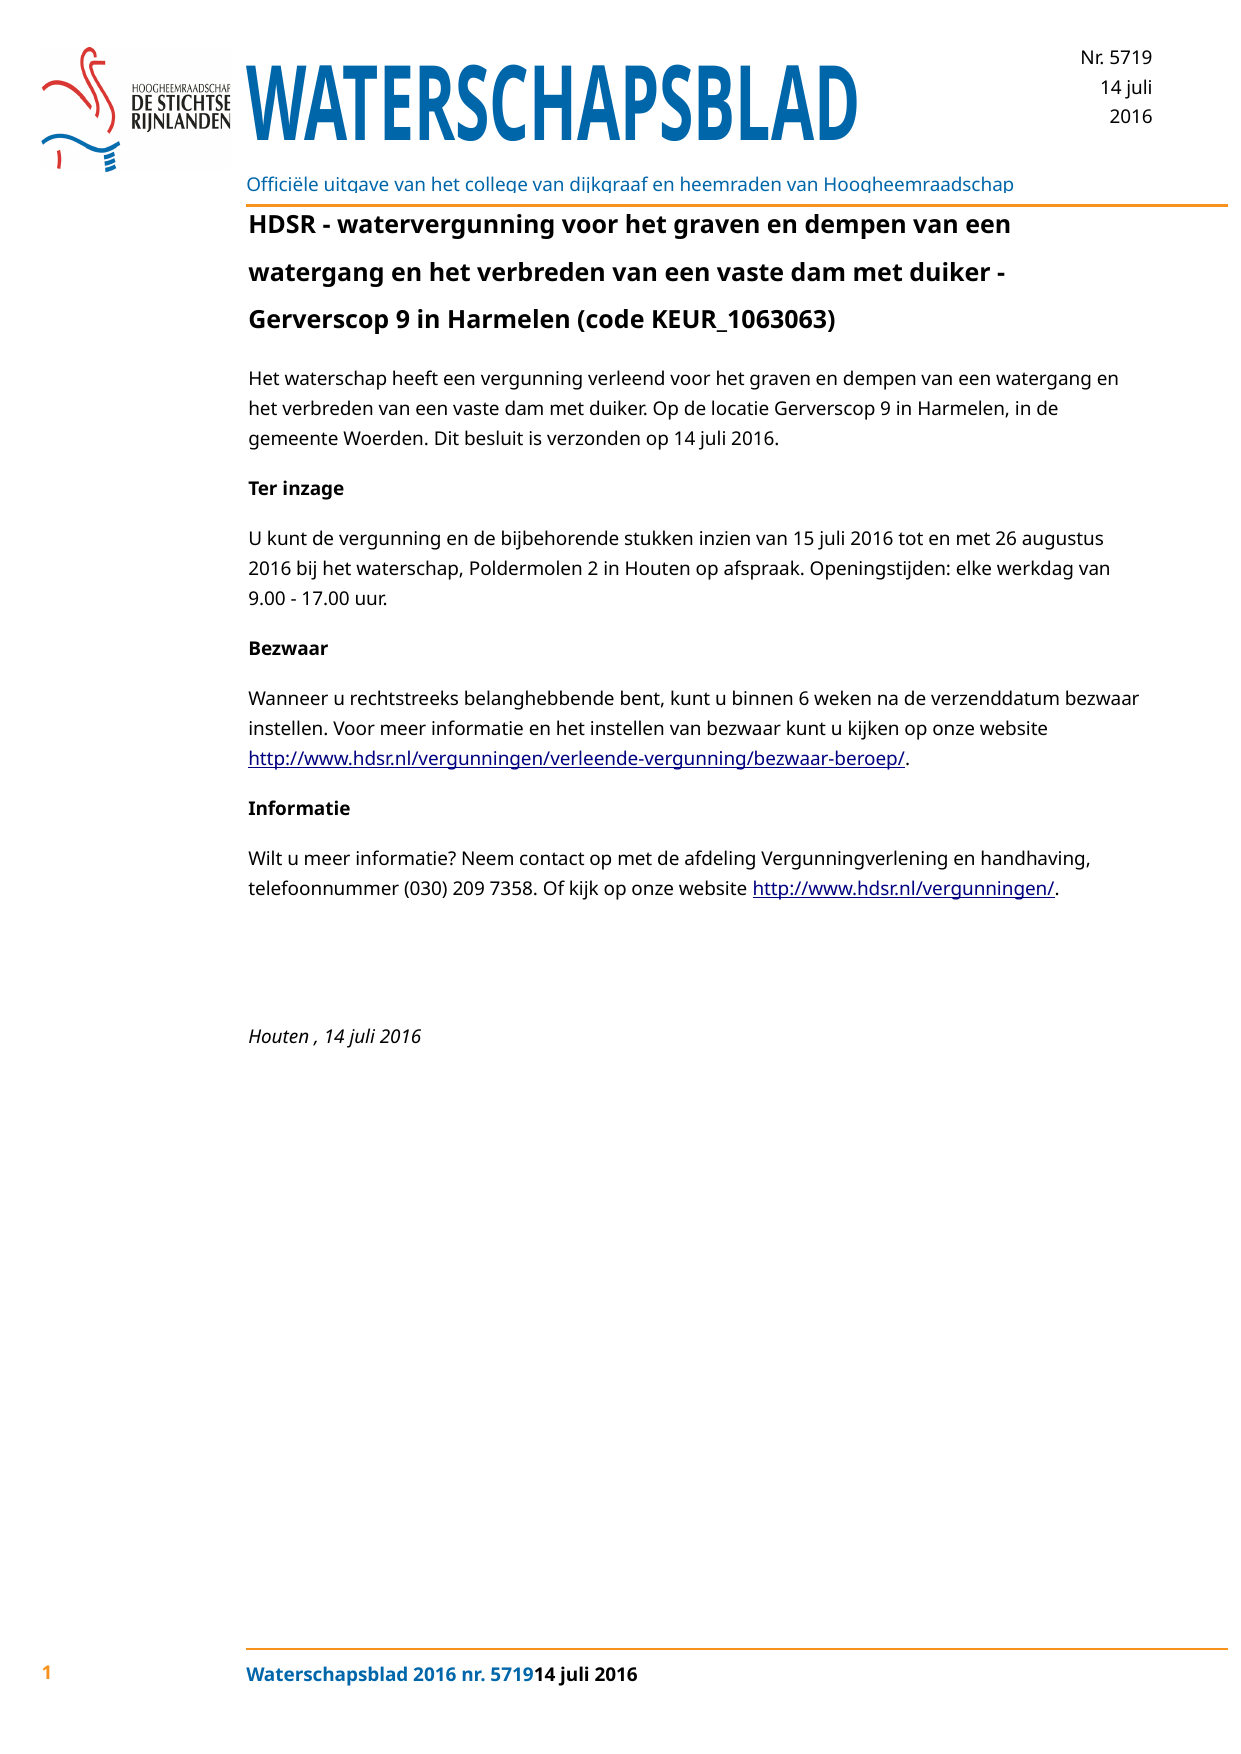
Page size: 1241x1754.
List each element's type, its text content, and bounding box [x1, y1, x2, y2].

text Het waterschap heeft een vergunning verleend voor het graven en dempen van een watergang en het verbreden van een vaste dam met duiker. Op de locatie Gerverscop 9 in Harmelen, in de gemeente Woerden. Dit besluit is verzonden op 14 juli 2016. [248, 366, 1152, 450]
text Wilt u meer informatie? Neem contact op met de afdeling Vergunningverlening en handhaving, telefoonnummer (030) 209 7358. Of kijk op onze website http://www.hdsr.nl/vergunningen/. [248, 846, 1152, 901]
text Wanneer u rechtstreeks belanghebbende bent, kunt u binnen 6 weken na de verzenddatum bezwaar instellen. Voor meer informatie en het instellen van bezwaar kunt u kijken op onze website http://www.hdsr.nl/vergunningen/verleende-vergunning/bezwaar-beroep/. [248, 686, 1152, 770]
text Informatie [248, 795, 1152, 821]
text Bezwaar [248, 635, 1152, 661]
text Ter inzage [248, 475, 1152, 501]
picture [41, 47, 231, 172]
text U kunt de vergunning en de bijbehorende stukken inzien van 15 juli 2016 tot en met 26 augustus 2016 bij het waterschap, Poldermolen 2 in Houten op afspraak. Openingstijden: elke werkdag van 9.00 - 17.00 uur. [248, 526, 1152, 610]
text Houten , 14 juli 2016 [248, 1024, 1152, 1049]
text HDSR - watervergunning voor het graven en dempen van een watergang en het verbreden van een vaste dam met duiker - Gerverscop 9 in Harmelen (code KEUR_1063063) [248, 207, 1152, 336]
